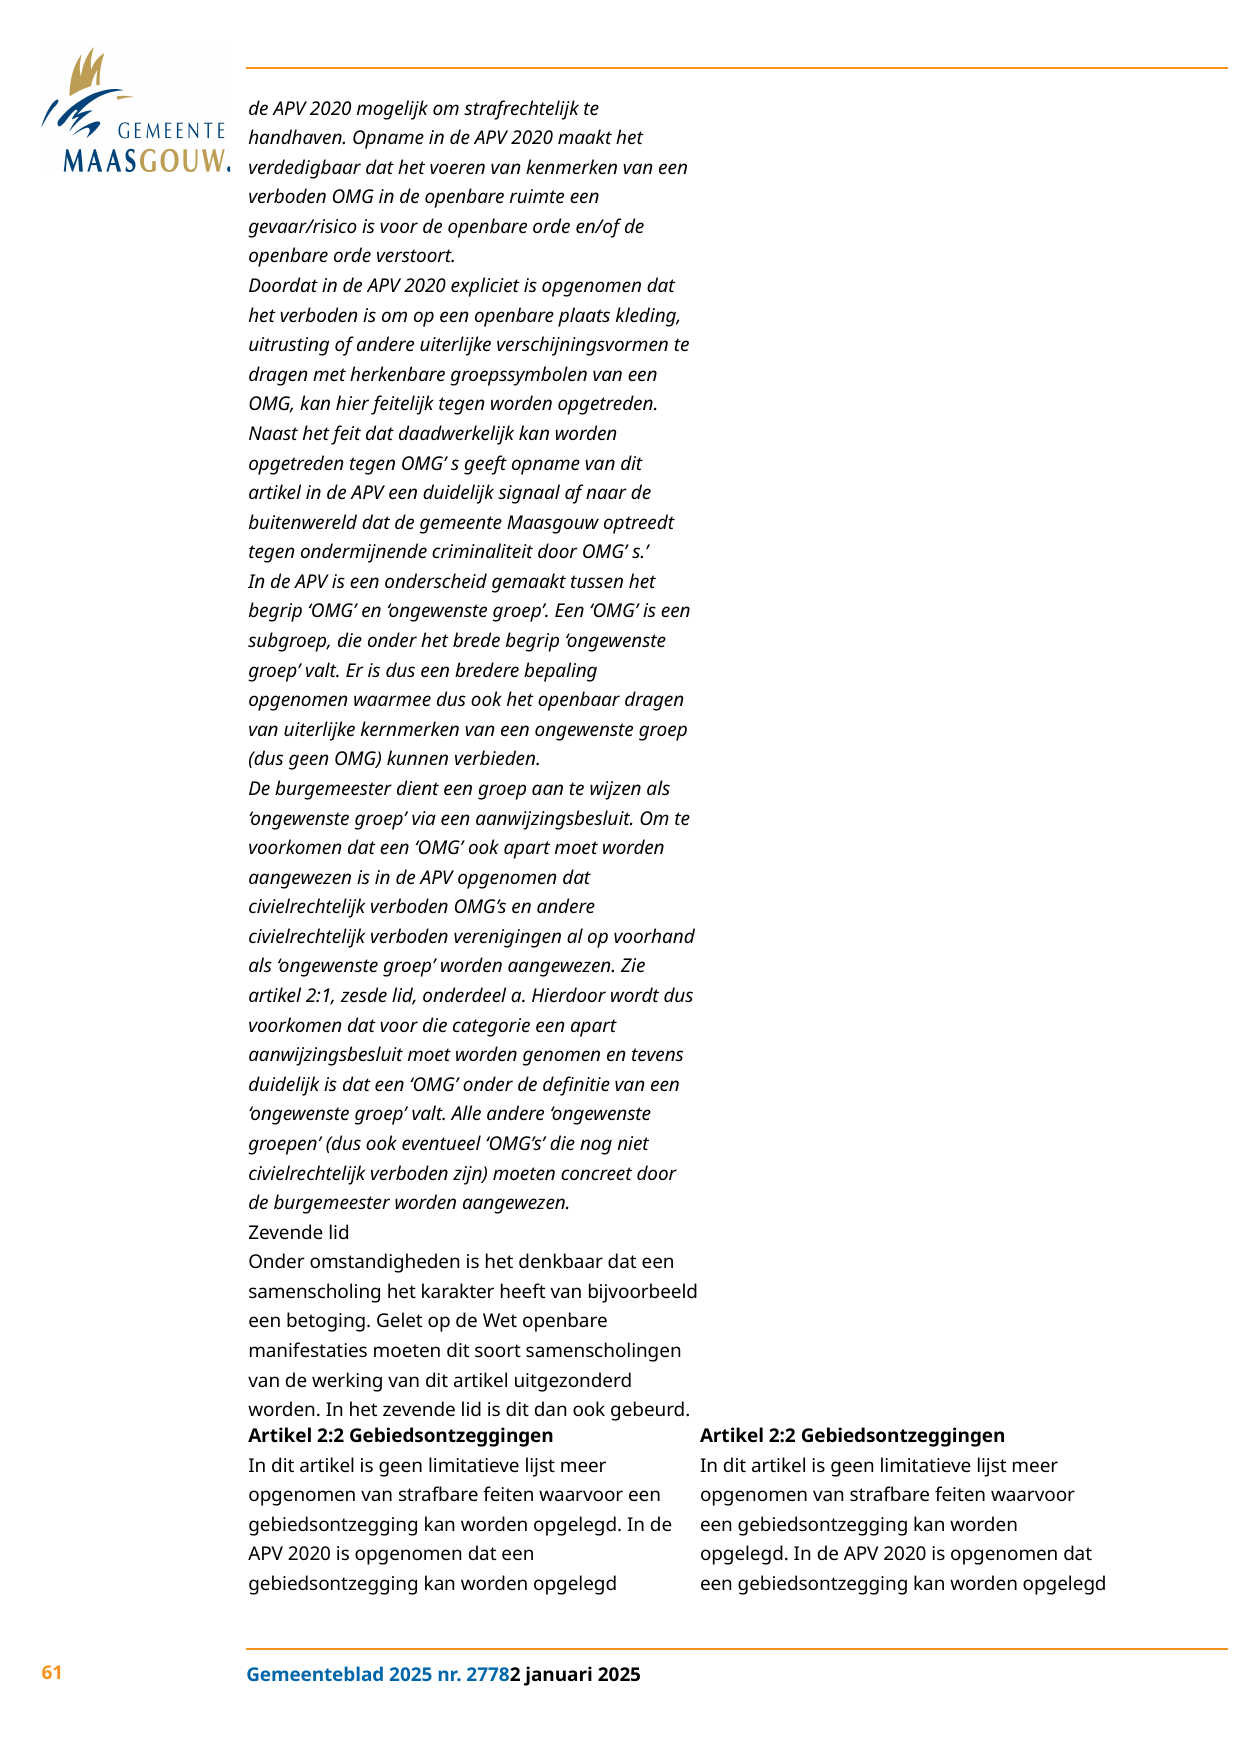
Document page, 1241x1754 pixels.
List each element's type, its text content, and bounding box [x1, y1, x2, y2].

table_cell [700, 95, 1152, 1422]
picture [41, 47, 231, 172]
table_cell de APV 2020 mogelijk om strafrechtelijk te handhaven. Opname in de APV 2020 maakt het verdedigbaar dat het voeren van kenmerken van een verboden OMG in de openbare ruimte een gevaar/risico is voor de openbare orde en/of de openbare orde verstoort. Doordat in de APV 2020 expliciet is opgenomen dat het verboden is om op een openbare plaats kleding, uitrusting of andere uiterlijke verschijningsvormen te dragen met herkenbare groepssymbolen van een OMG, kan hier feitelijk tegen worden opgetreden. Naast het feit dat daadwerkelijk kan worden opgetreden tegen OMG’ s geeft opname van dit artikel in de APV een duidelijk signaal af naar de buitenwereld dat de gemeente Maasgouw optreedt tegen ondermijnende criminaliteit door OMG’ s.’ In de APV is een onderscheid gemaakt tussen het begrip ‘OMG’ en ‘ongewenste groep’. Een ‘OMG’ is een subgroep, die onder het brede begrip ‘ongewenste groep’ valt. Er is dus een bredere bepaling opgenomen waarmee dus ook het openbaar dragen van uiterlijke kernmerken van een ongewenste groep (dus geen OMG) kunnen verbieden. De burgemeester dient een groep aan te wijzen als ‘ongewenste groep’ via een aanwijzingsbesluit. Om te voorkomen dat een ‘OMG’ ook apart moet worden aangewezen is in de APV opgenomen dat civielrechtelijk verboden OMG’s en andere civielrechtelijk verboden verenigingen al op voorhand als ‘ongewenste groep’ worden aangewezen. Zie artikel 2:1, zesde lid, onderdeel a. Hierdoor wordt dus voorkomen dat voor die categorie een apart aanwijzingsbesluit moet worden genomen en tevens duidelijk is dat een ‘OMG’ onder de definitie van een ‘ongewenste groep’ valt. Alle andere ‘ongewenste groepen’ (dus ook eventueel ‘OMG’s’ die nog niet civielrechtelijk verboden zijn) moeten concreet door de burgemeester worden aangewezen. Zevende lid Onder omstandigheden is het denkbaar dat een samenscholing het karakter heeft van bijvoorbeeld een betoging. Gelet op de Wet openbare manifestaties moeten dit soort samenscholingen van de werking van dit artikel uitgezonderd worden. In het zevende lid is dit dan ook gebeurd. [248, 95, 700, 1422]
table_cell Artikel 2:2 Gebiedsontzeggingen In dit artikel is geen limitatieve lijst meer opgenomen van strafbare feiten waarvoor een gebiedsontzegging kan worden opgelegd. In de APV 2020 is opgenomen dat een gebiedsontzegging kan worden opgelegd [248, 1422, 700, 1596]
table_cell Artikel 2:2 Gebiedsontzeggingen In dit artikel is geen limitatieve lijst meer opgenomen van strafbare feiten waarvoor een gebiedsontzegging kan worden opgelegd. In de APV 2020 is opgenomen dat een gebiedsontzegging kan worden opgelegd [700, 1422, 1152, 1596]
